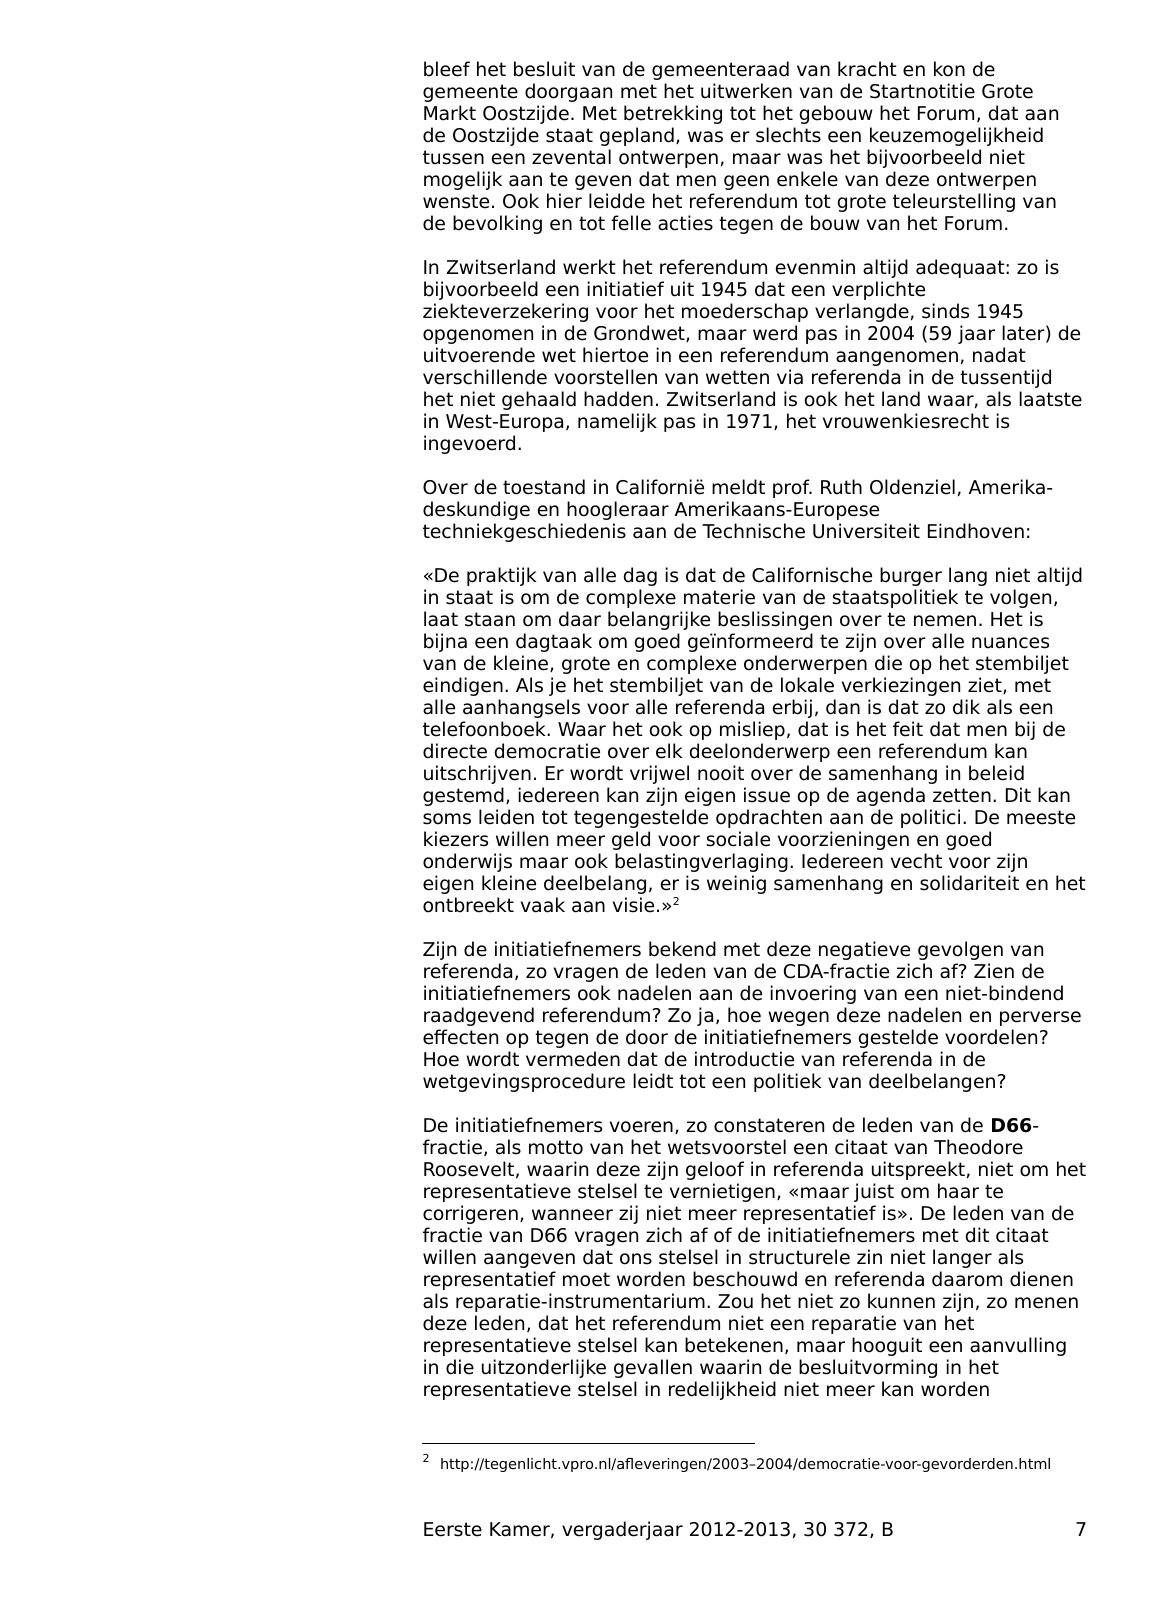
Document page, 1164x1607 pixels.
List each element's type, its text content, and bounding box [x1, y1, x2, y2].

text Zijn de initiatiefnemers bekend met deze negatieve gevolgen van referenda, zo vragen de leden van de CDA-fractie zich af? Zien de initiatiefnemers ook nadelen aan de invoering van een niet-bindend raadgevend referendum? Zo ja, hoe wegen deze nadelen en perverse effecten op tegen de door de initiatiefnemers gestelde voordelen? Hoe wordt vermeden dat de introductie van referenda in de wetgevingsprocedure leidt tot een politiek van deelbelangen? [422, 939, 1087, 1093]
text De initiatiefnemers voeren, zo constateren de leden van de D66-fractie, als motto van het wetsvoorstel een citaat van Theodore Roosevelt, waarin deze zijn geloof in referenda uitspreekt, niet om het representatieve stelsel te vernietigen, «maar juist om haar te corrigeren, wanneer zij niet meer representatief is». De leden van de fractie van D66 vragen zich af of de initiatiefnemers met dit citaat willen aangeven dat ons stelsel in structurele zin niet langer als representatief moet worden beschouwd en referenda daarom dienen als reparatie-instrumentarium. Zou het niet zo kunnen zijn, zo menen deze leden, dat het referendum niet een reparatie van het representatieve stelsel kan betekenen, maar hooguit een aanvulling in die uitzonderlijke gevallen waarin de besluitvorming in het representatieve stelsel in redelijkheid niet meer kan worden [422, 1115, 1087, 1401]
text In Zwitserland werkt het referendum evenmin altijd adequaat: zo is bijvoorbeeld een initiatief uit 1945 dat een verplichte ziekteverzekering voor het moederschap verlangde, sinds 1945 opgenomen in de Grondwet, maar werd pas in 2004 (59 jaar later) de uitvoerende wet hiertoe in een referendum aangenomen, nadat verschillende voorstellen van wetten via referenda in de tussentijd het niet gehaald hadden. Zwitserland is ook het land waar, als laatste in West-Europa, namelijk pas in 1971, het vrouwenkiesrecht is ingevoerd. [422, 257, 1087, 455]
text http://tegenlicht.vpro.nl/afleveringen/2003–2004/democratie-voor-gevorderden.html [422, 1452, 1087, 1474]
text bleef het besluit van de gemeenteraad van kracht en kon de gemeente doorgaan met het uitwerken van de Startnotitie Grote Markt Oostzijde. Met betrekking tot het gebouw het Forum, dat aan de Oostzijde staat gepland, was er slechts een keuzemogelijkheid tussen een zevental ontwerpen, maar was het bijvoorbeeld niet mogelijk aan te geven dat men geen enkele van deze ontwerpen wenste. Ook hier leidde het referendum tot grote teleurstelling van de bevolking en tot felle acties tegen de bouw van het Forum. [422, 59, 1087, 235]
text Over de toestand in Californië meldt prof. Ruth Oldenziel, Amerika-deskundige en hoogleraar Amerikaans-Europese techniekgeschiedenis aan de Technische Universiteit Eindhoven: [422, 477, 1087, 543]
text «De praktijk van alle dag is dat de Californische burger lang niet altijd in staat is om de complexe materie van de staatspolitiek te volgen, laat staan om daar belangrijke beslissingen over te nemen. Het is bijna een dagtaak om goed geïnformeerd te zijn over alle nuances van de kleine, grote en complexe onderwerpen die op het stembiljet eindigen. Als je het stembiljet van de lokale verkiezingen ziet, met alle aanhangsels voor alle referenda erbij, dan is dat zo dik als een telefoonboek. Waar het ook op misliep, dat is het feit dat men bij de directe democratie over elk deelonderwerp een referendum kan uitschrijven. Er wordt vrijwel nooit over de samenhang in beleid gestemd, iedereen kan zijn eigen issue op de agenda zetten. Dit kan soms leiden tot tegengestelde opdrachten aan de politici. De meeste kiezers willen meer geld voor sociale voorzieningen en goed onderwijs maar ook belastingverlaging. Iedereen vecht voor zijn eigen kleine deelbelang, er is weinig samenhang en solidariteit en het ontbreekt vaak aan visie.» [422, 565, 1087, 917]
